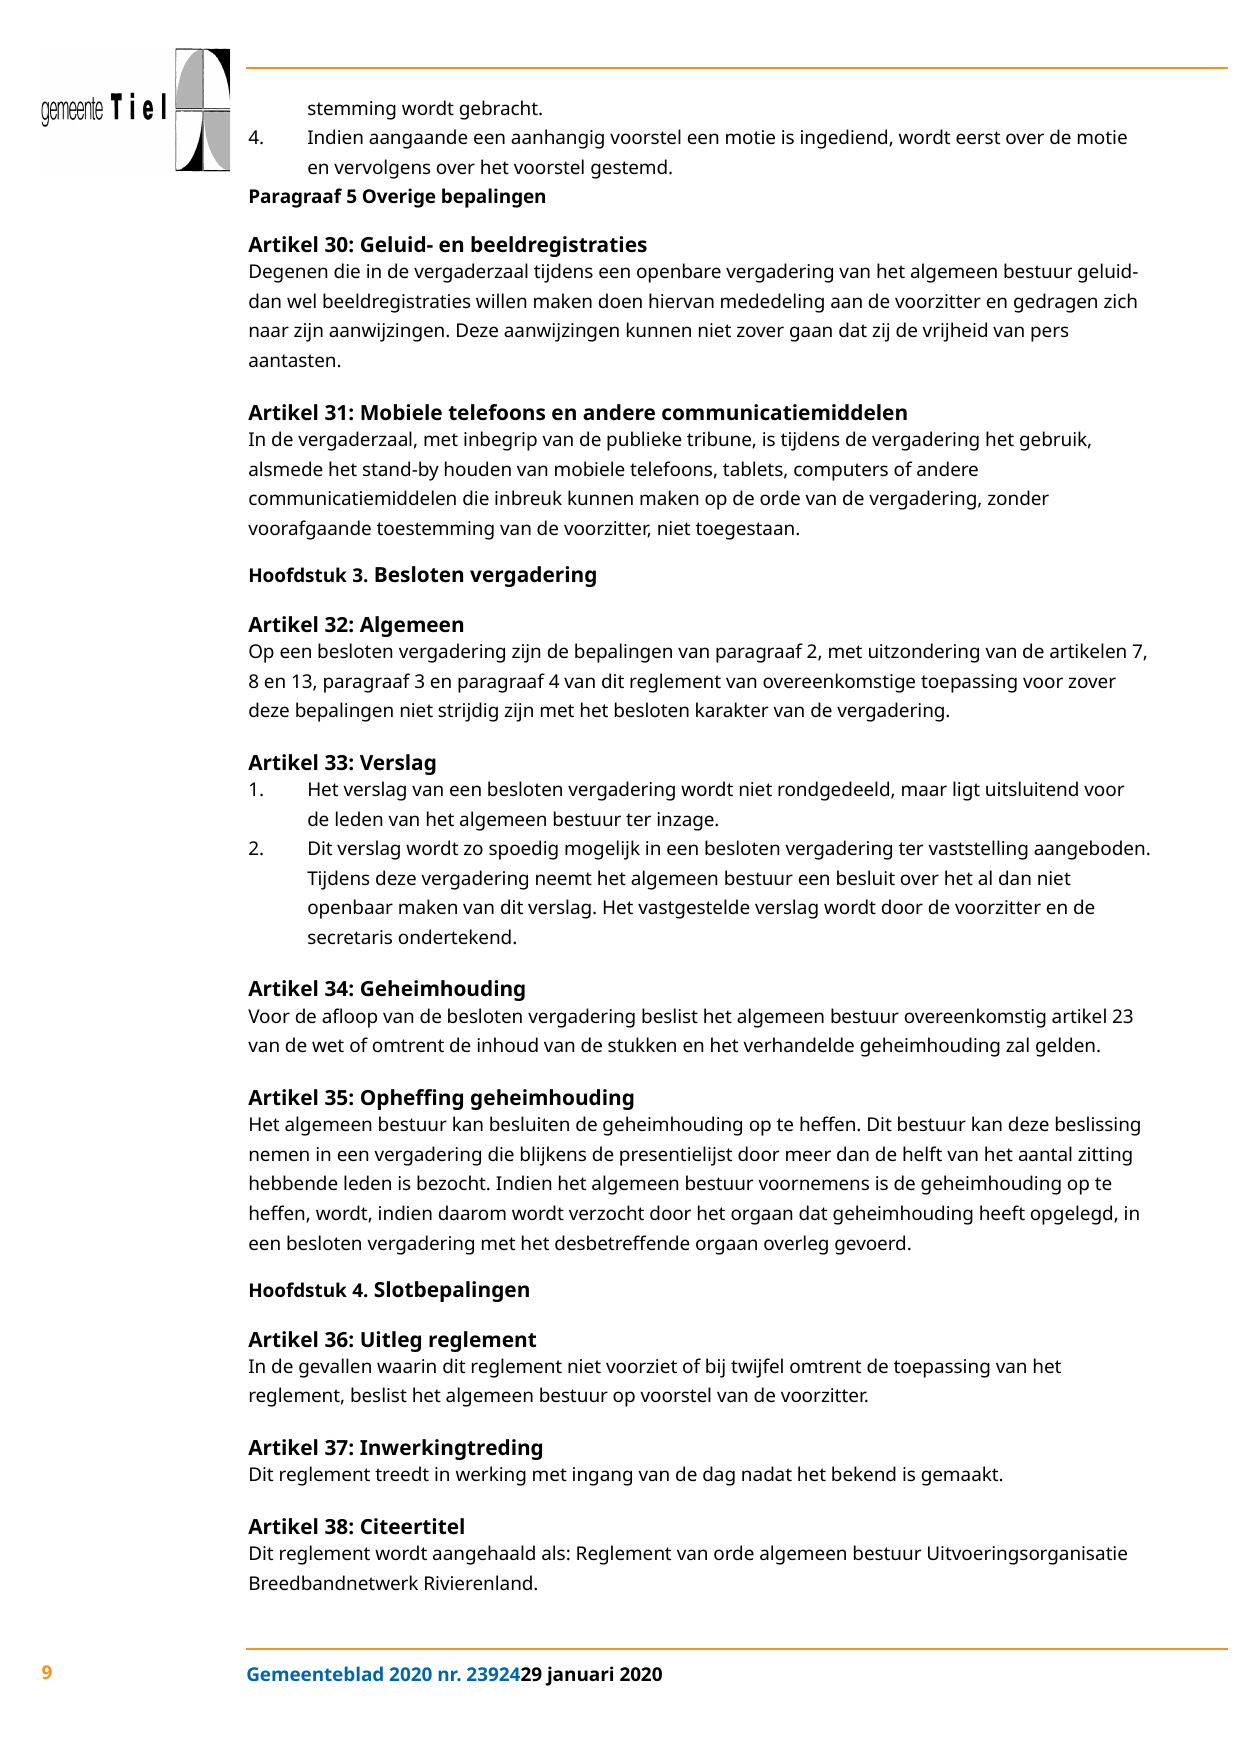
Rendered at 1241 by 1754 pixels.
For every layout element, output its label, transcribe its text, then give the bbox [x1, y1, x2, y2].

text Dit reglement treedt in werking met ingang van de dag nadat het bekend is gemaakt. [248, 1462, 1152, 1487]
text Op een besloten vergadering zijn de bepalingen van paragraaf 2, met uitzondering van de artikelen 7, 8 en 13, paragraaf 3 en paragraaf 4 van dit reglement van overeenkomstige toepassing voor zover deze bepalingen niet strijdig zijn met het besloten karakter van de vergadering. [248, 638, 1152, 723]
text Dit reglement wordt aangehaald als: Reglement van orde algemeen bestuur Uitvoeringsorganisatie Breedbandnetwerk Rivierenland. [248, 1540, 1152, 1596]
text Paragraaf 5 Overige bepalingen [248, 183, 1152, 209]
text Artikel 34: Geheimhouding [248, 974, 1152, 1003]
text Hoofdstuk 3. Besloten vergadering [248, 561, 1152, 589]
text Hoofdstuk 4. Slotbepalingen [248, 1275, 1152, 1304]
text Artikel 36: Uitleg reglement [248, 1325, 1152, 1353]
text Artikel 32: Algemeen [248, 610, 1152, 638]
text Artikel 30: Geluid- en beeldregistraties [248, 230, 1152, 258]
list Het verslag van een besloten vergadering wordt niet rondgedeeld, maar ligt uitsluitend voor de leden van het algemeen bestuur ter inzage. [248, 776, 1152, 832]
text Artikel 31: Mobiele telefoons en andere communicatiemiddelen [248, 398, 1152, 426]
picture [41, 47, 231, 172]
text Voor de afloop van de besloten vergadering beslist het algemeen bestuur overeenkomstig artikel 23 van de wet of omtrent de inhoud van de stukken en het verhandelde geheimhouding zal gelden. [248, 1003, 1152, 1058]
text Artikel 35: Opheffing geheimhouding [248, 1083, 1152, 1111]
list Dit verslag wordt zo spoedig mogelijk in een besloten vergadering ter vaststelling aangeboden. Tijdens deze vergadering neemt het algemeen bestuur een besluit over het al dan niet openbaar maken van dit verslag. Het vastgestelde verslag wordt door de voorzitter en de secretaris ondertekend. [248, 835, 1152, 950]
text Artikel 38: Citeertitel [248, 1512, 1152, 1540]
list Indien aangaande een aanhangig voorstel een motie is ingediend, wordt eerst over de motie en vervolgens over het voorstel gestemd. [248, 124, 1152, 180]
text Artikel 33: Verslag [248, 748, 1152, 776]
text In de vergaderzaal, met inbegrip van de publieke tribune, is tijdens de vergadering het gebruik, alsmede het stand-by houden van mobiele telefoons, tablets, computers of andere communicatiemiddelen die inbreuk kunnen maken op de orde van de vergadering, zonder voorafgaande toestemming van de voorzitter, niet toegestaan. [248, 426, 1152, 541]
text In de gevallen waarin dit reglement niet voorziet of bij twijfel omtrent de toepassing van het reglement, beslist het algemeen bestuur op voorstel van de voorzitter. [248, 1353, 1152, 1408]
text Degenen die in de vergaderzaal tijdens een openbare vergadering van het algemeen bestuur geluid- dan wel beeldregistraties willen maken doen hiervan mededeling aan de voorzitter en gedragen zich naar zijn aanwijzingen. Deze aanwijzingen kunnen niet zover gaan dat zij de vrijheid van pers aantasten. [248, 258, 1152, 373]
text Het algemeen bestuur kan besluiten de geheimhouding op te heffen. Dit bestuur kan deze beslissing nemen in een vergadering die blijkens de presentielijst door meer dan de helft van het aantal zitting hebbende leden is bezocht. Indien het algemeen bestuur voornemens is de geheimhouding op te heffen, wordt, indien daarom wordt verzocht door het orgaan dat geheimhouding heeft opgelegd, in een besloten vergadering met het desbetreffende orgaan overleg gevoerd. [248, 1111, 1152, 1256]
list stemming wordt gebracht. [248, 95, 1152, 121]
text Artikel 37: Inwerkingtreding [248, 1433, 1152, 1462]
